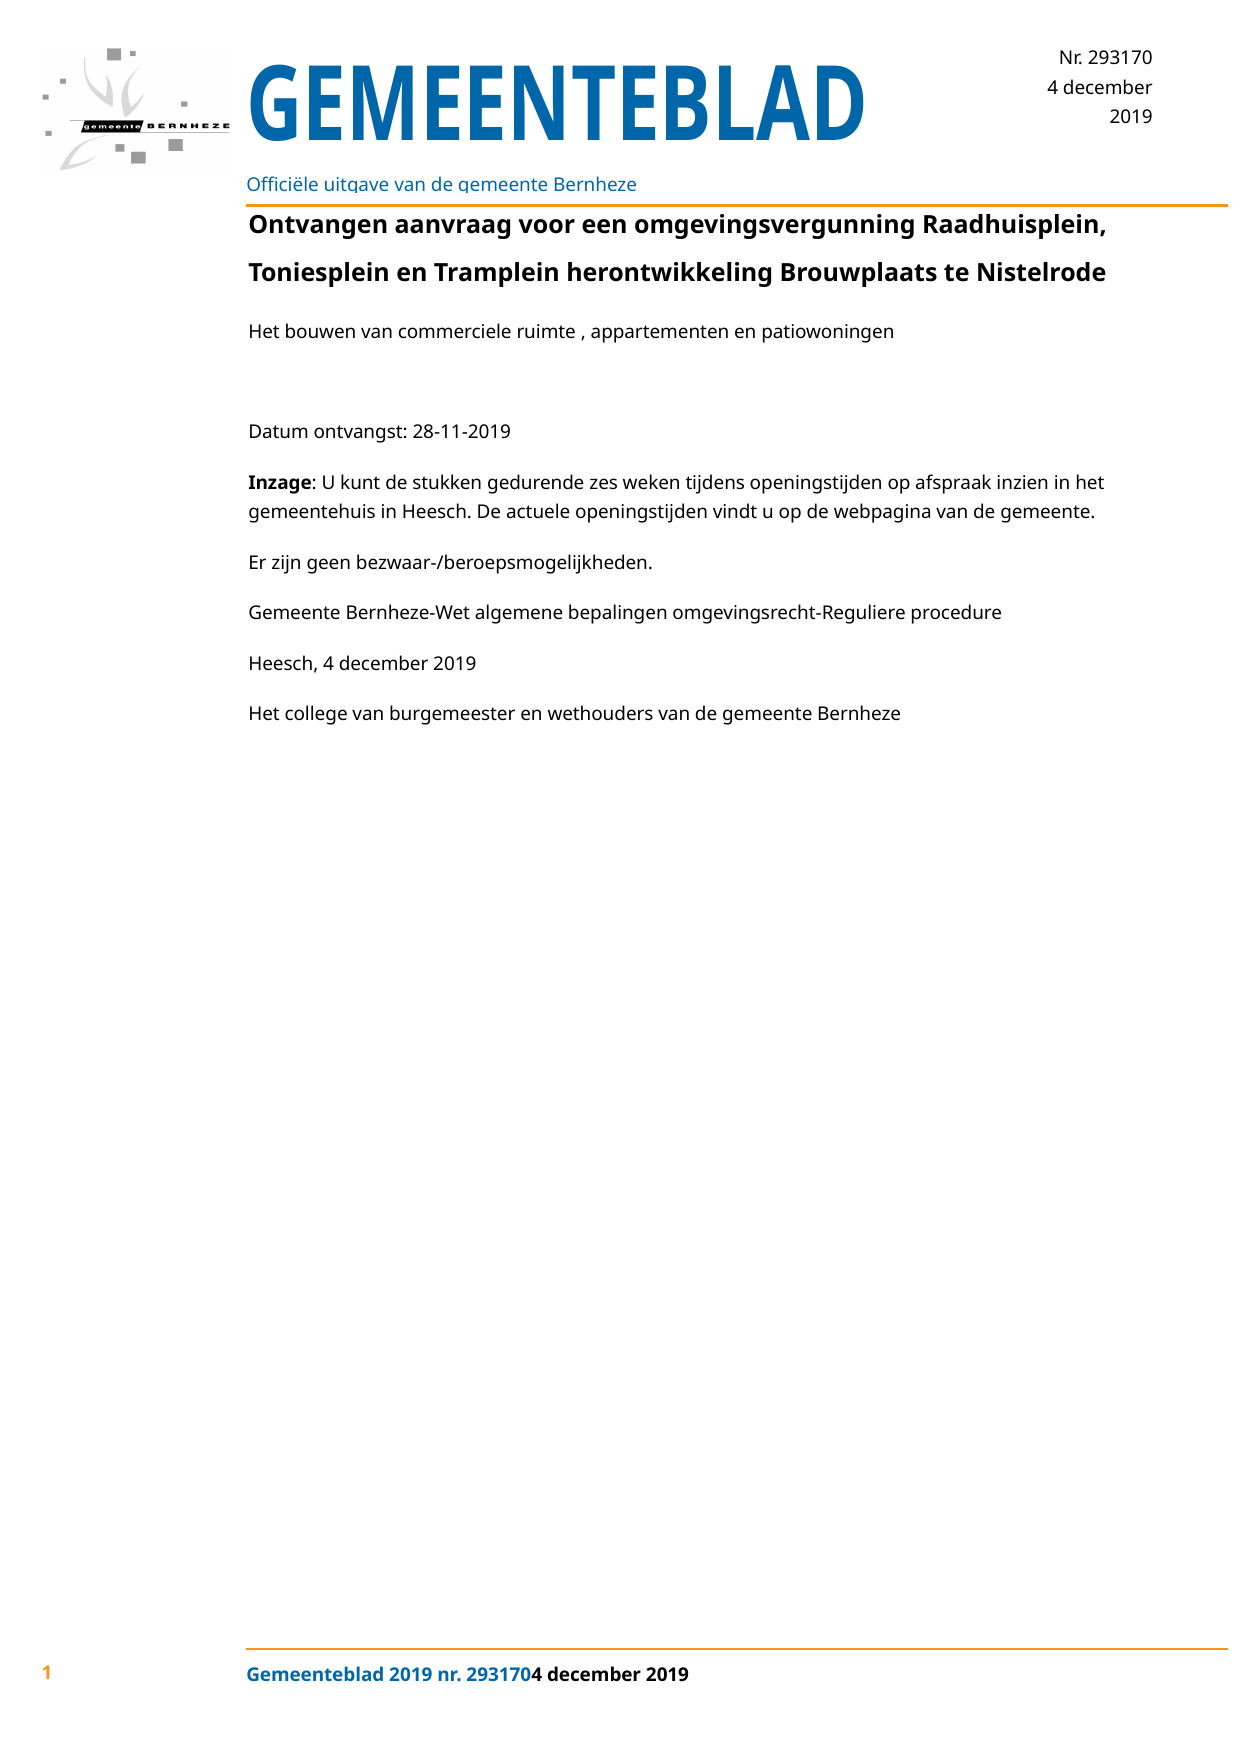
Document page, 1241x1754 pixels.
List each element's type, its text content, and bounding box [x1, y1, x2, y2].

text Ontvangen aanvraag voor een omgevingsvergunning Raadhuisplein, Toniesplein en Tramplein herontwikkeling Brouwplaats te Nistelrode [248, 207, 1152, 288]
text Gemeente Bernheze-Wet algemene bepalingen omgevingsrecht-Reguliere procedure [248, 599, 1152, 625]
text Datum ontvangst: 28-11-2019 [248, 419, 1152, 444]
text Het college van burgemeester en wethouders van de gemeente Bernheze [248, 700, 1152, 726]
text Er zijn geen bezwaar-/beroepsmogelijkheden. [248, 549, 1152, 575]
text Inzage: U kunt de stukken gedurende zes weken tijdens openingstijden op afspraak inzien in het gemeentehuis in Heesch. De actuele openingstijden vindt u op de webpagina van de gemeente. [248, 469, 1152, 524]
text Heesch, 4 december 2019 [248, 650, 1152, 676]
text Het bouwen van commerciele ruimte , appartementen en patiowoningen [248, 318, 1152, 344]
picture [41, 47, 231, 172]
